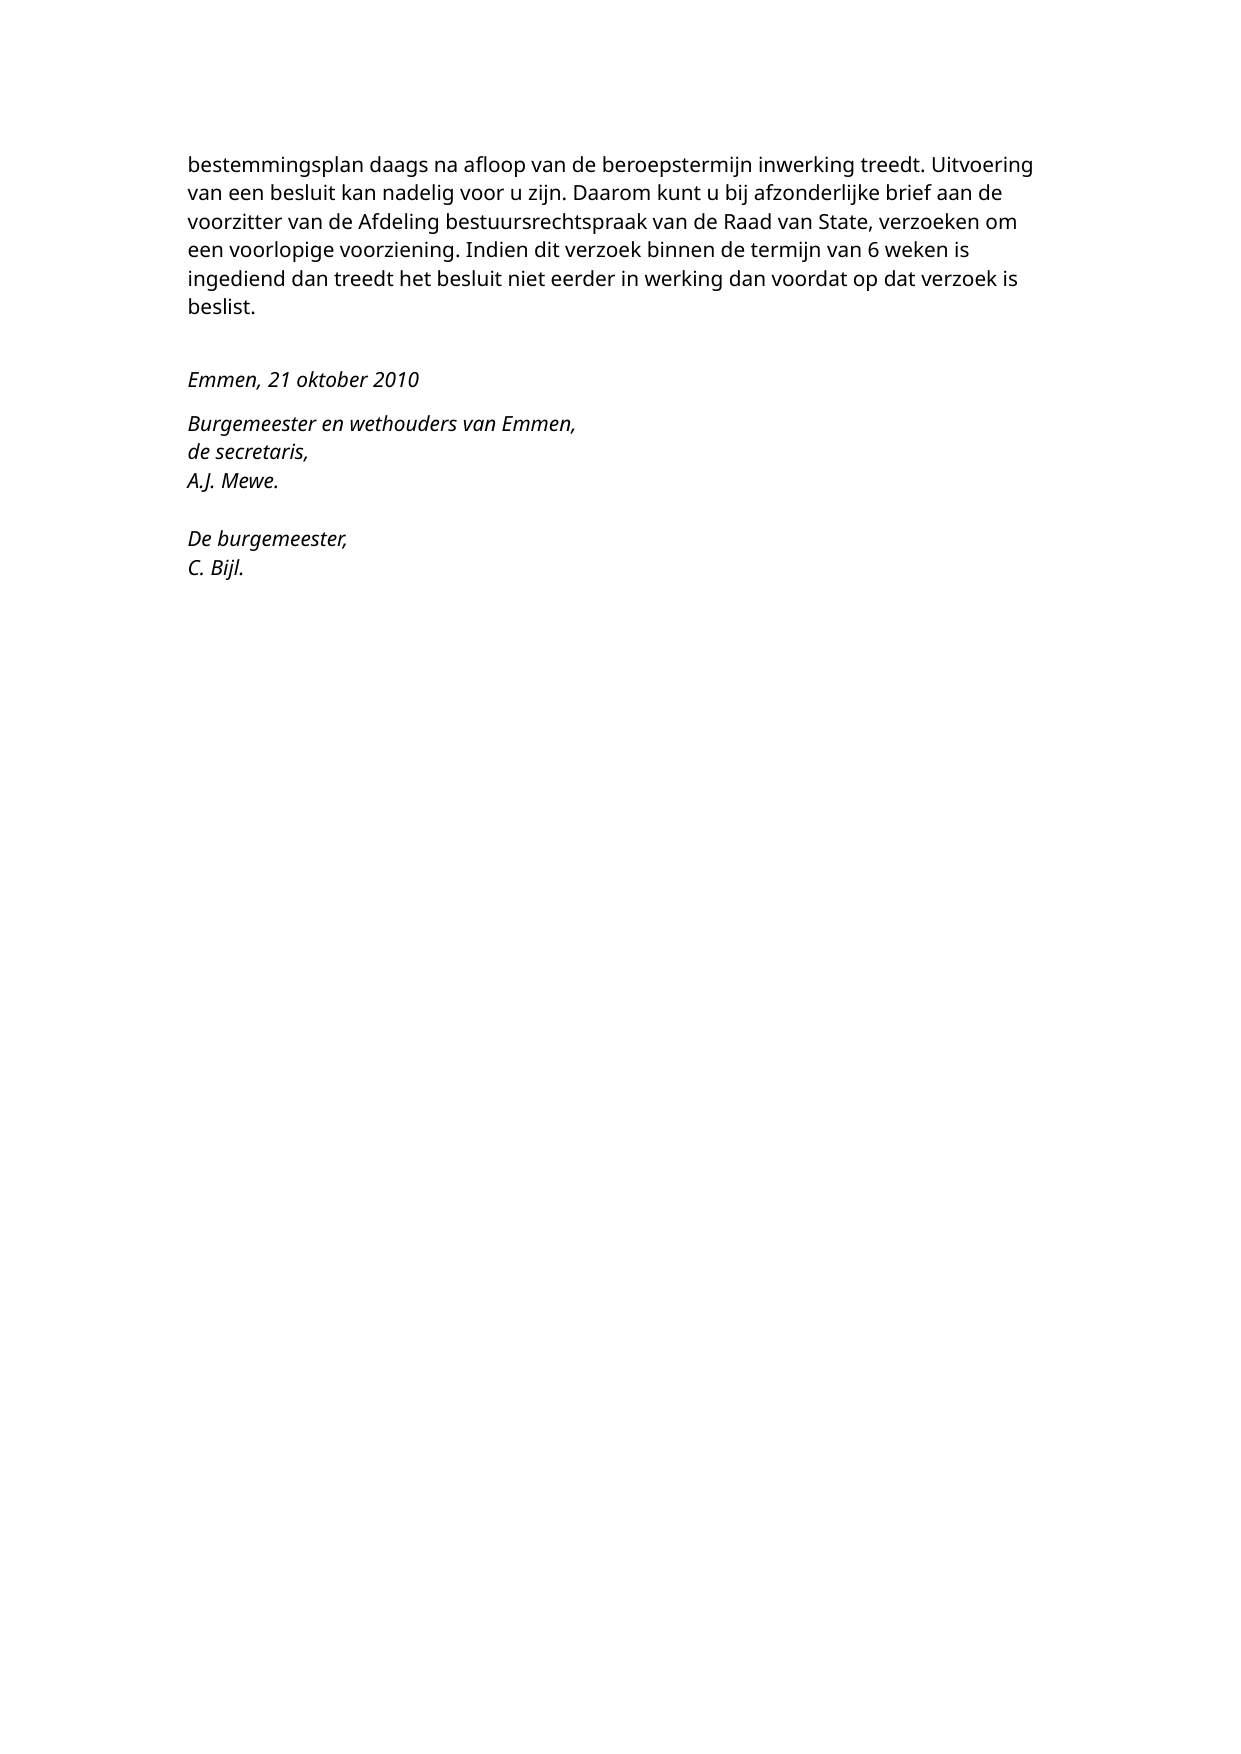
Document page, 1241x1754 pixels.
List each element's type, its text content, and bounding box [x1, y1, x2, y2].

text A.J. Mewe. [187, 466, 1053, 494]
text Emmen, 21 oktober 2010 [187, 366, 1053, 394]
text Burgemeester en wethouders van Emmen, [187, 409, 1053, 437]
text De burgemeester, [187, 524, 1053, 553]
text de secretaris, [187, 437, 1053, 466]
text bestemmingsplan daags na afloop van de beroepstermijn inwerking treedt. Uitvoering van een besluit kan nadelig voor u zijn. Daarom kunt u bij afzonderlijke brief aan de voorzitter van de Afdeling bestuursrechtspraak van de Raad van State, verzoeken om een voorlopige voorziening. Indien dit verzoek binnen de termijn van 6 weken is ingediend dan treedt het besluit niet eerder in werking dan voordat op dat verzoek is beslist. [187, 150, 1053, 321]
text C. Bijl. [187, 553, 1053, 581]
